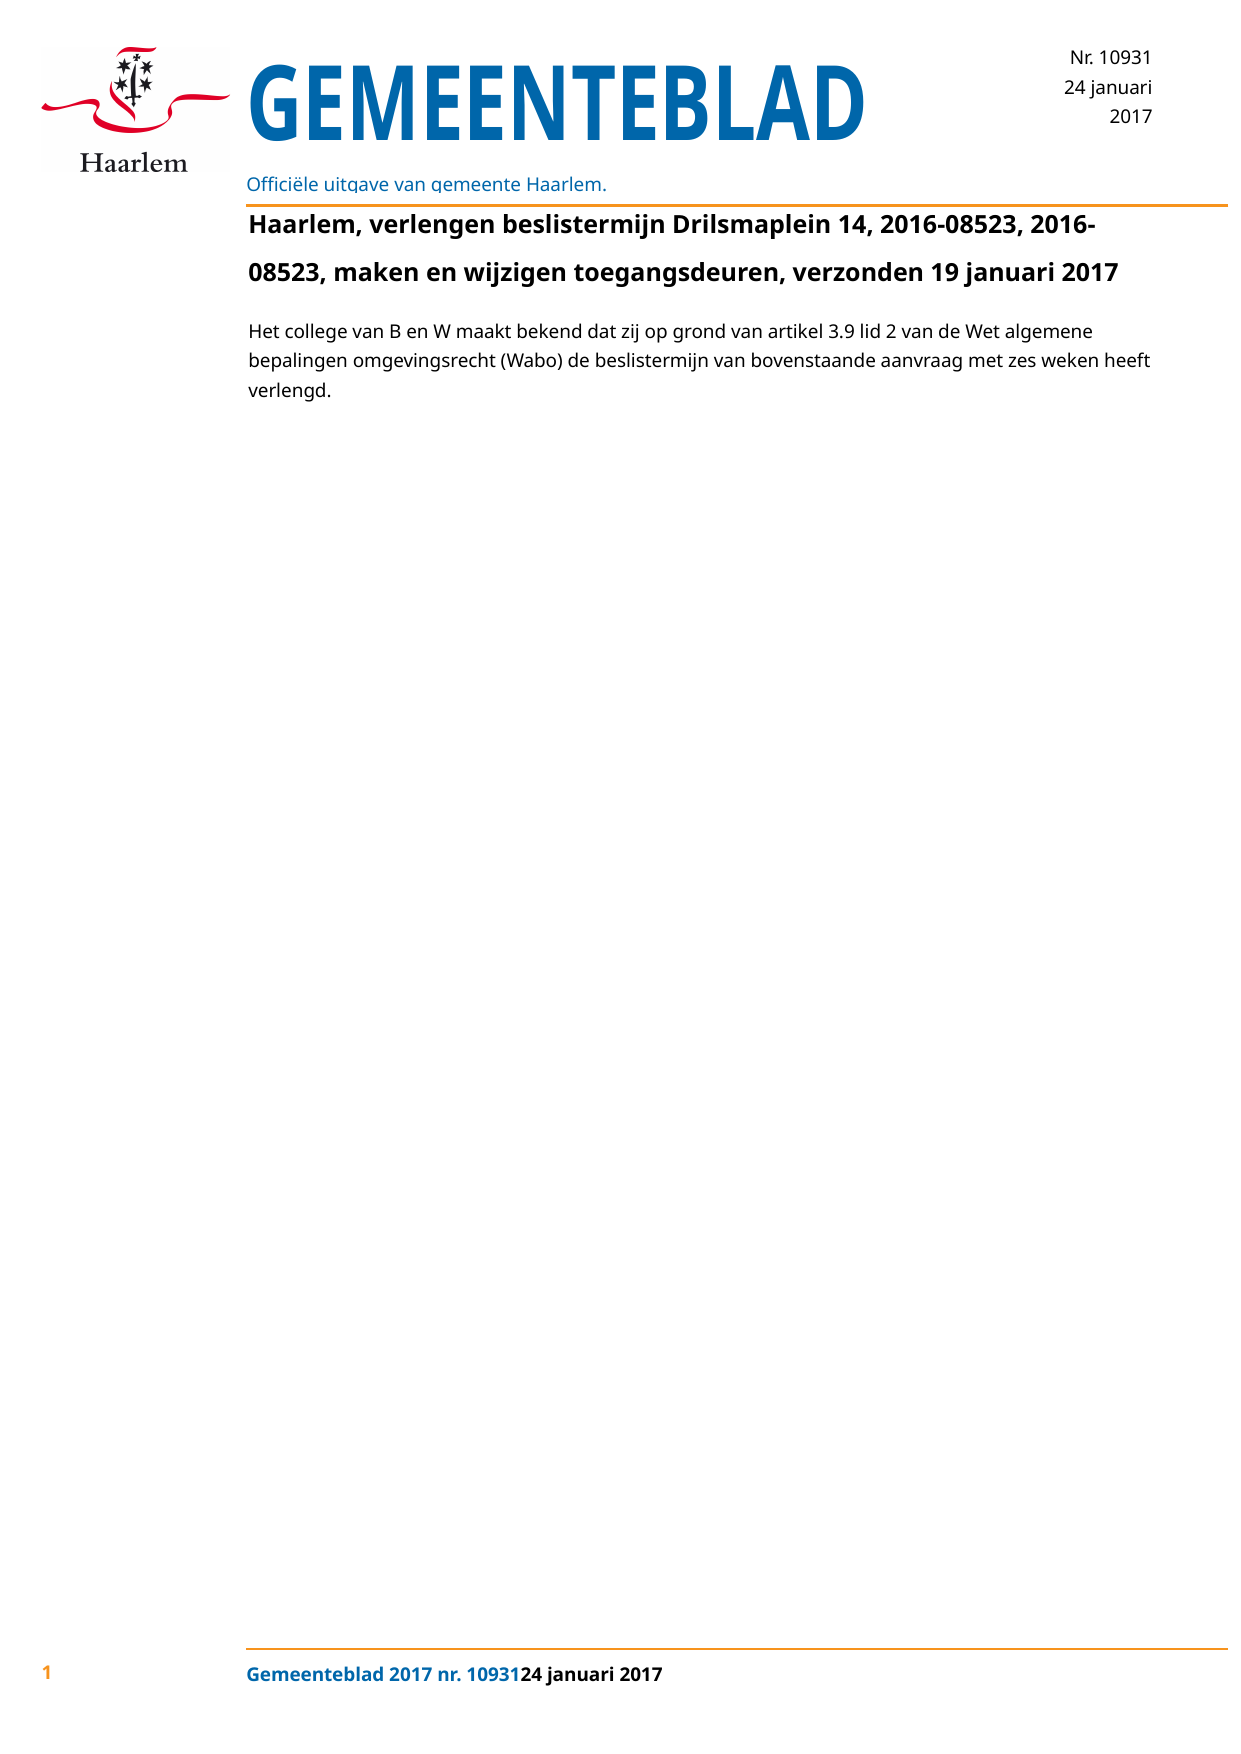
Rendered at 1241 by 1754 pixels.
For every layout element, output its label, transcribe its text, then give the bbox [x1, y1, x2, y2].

picture [41, 47, 231, 172]
text Het college van B en W maakt bekend dat zij op grond van artikel 3.9 lid 2 van de Wet algemene bepalingen omgevingsrecht (Wabo) de beslistermijn van bovenstaande aanvraag met zes weken heeft verlengd. [248, 318, 1152, 403]
text Haarlem, verlengen beslistermijn Drilsmaplein 14, 2016-08523, 2016-08523, maken en wijzigen toegangsdeuren, verzonden 19 januari 2017 [248, 207, 1152, 288]
